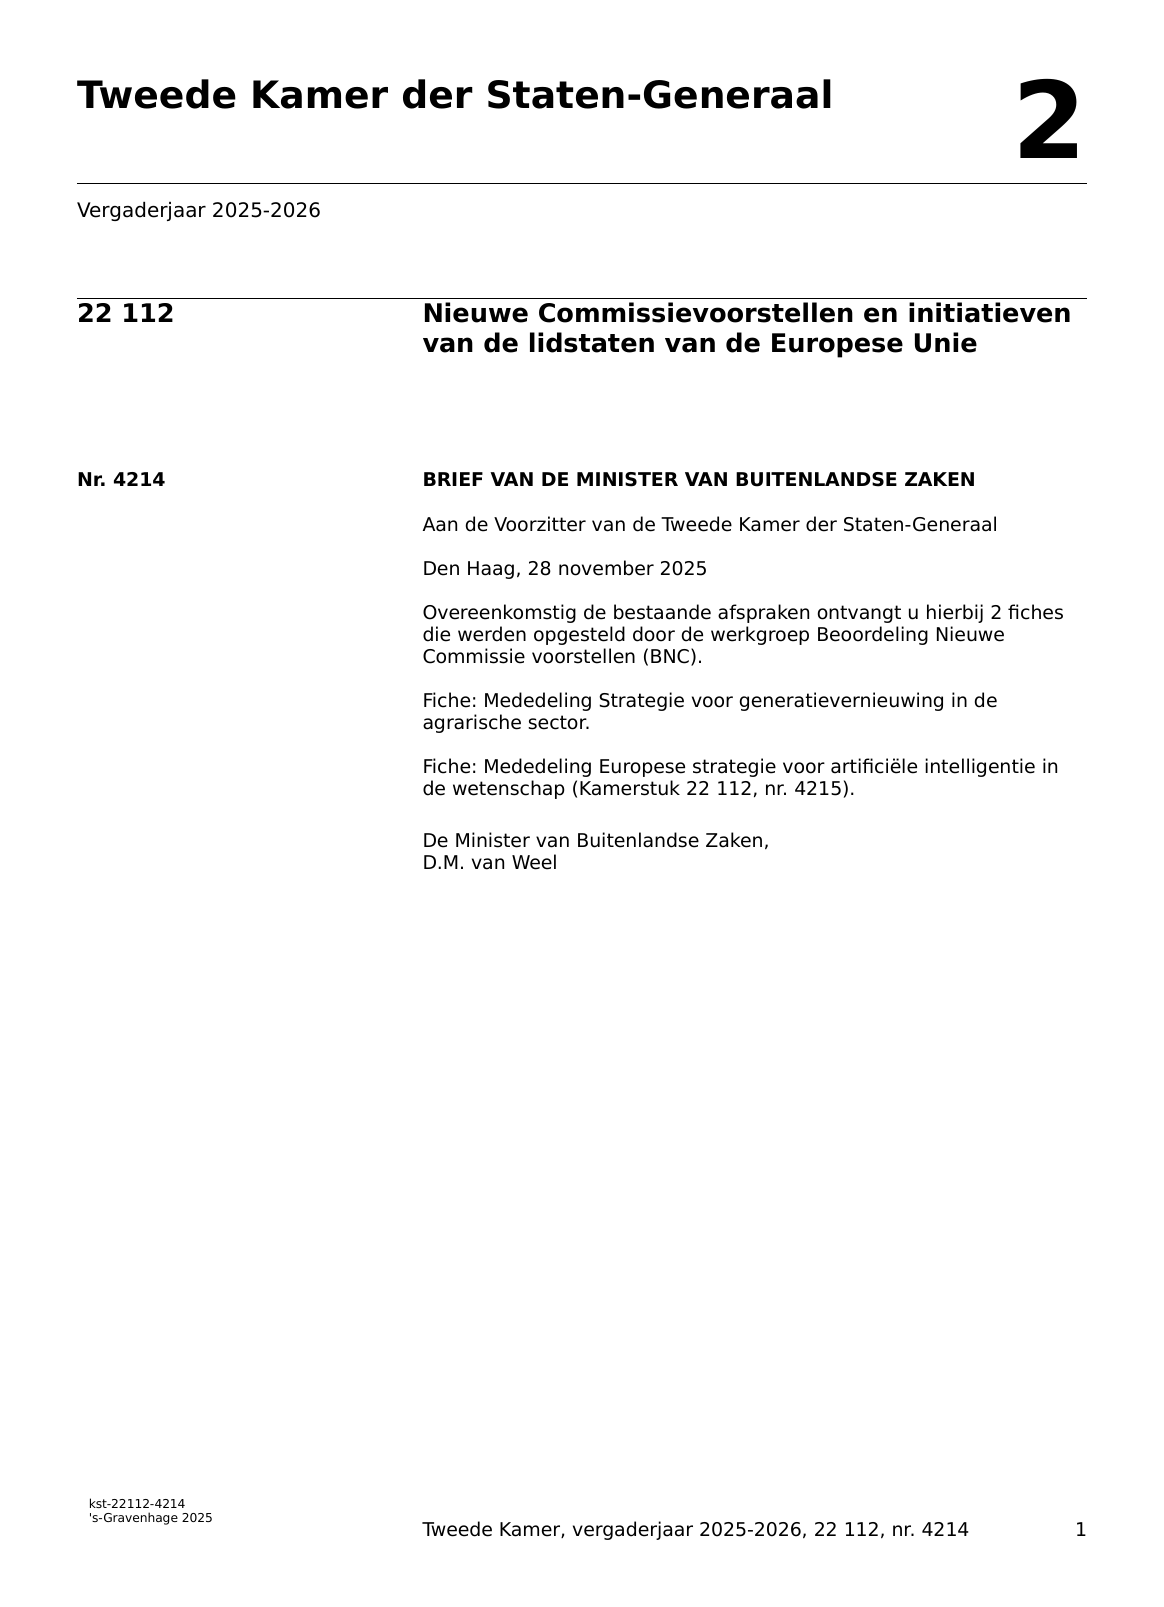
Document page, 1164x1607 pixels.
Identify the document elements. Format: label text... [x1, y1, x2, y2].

text Den Haag, 28 november 2025 [422, 558, 1087, 580]
text De Minister van Buitenlandse Zaken, D.M. van Weel [422, 830, 1087, 874]
text Fiche: Mededeling Europese strategie voor artificiële intelligentie in de wetenschap (Kamerstuk 22 112, nr. 4215). [422, 756, 1087, 800]
subtitle 22 112 Nieuwe Commissievoorstellen en initiatieven van de lidstaten van de Europese Unie [77, 299, 1087, 358]
text kst-22112-4214 [88, 1497, 323, 1511]
text Overeenkomstig de bestaande afspraken ontvangt u hierbij 2 fiches die werden opgesteld door de werkgroep Beoordeling Nieuwe Commissie voorstellen (BNC). [422, 602, 1087, 668]
table_cell Vergaderjaar 2025-2026 [77, 184, 1087, 298]
subtitle Nr. 4214 BRIEF VAN DE MINISTER VAN BUITENLANDSE ZAKEN [77, 469, 1087, 491]
text Aan de Voorzitter van de Tweede Kamer der Staten-Generaal [422, 513, 1087, 536]
text 's-Gravenhage 2025 [88, 1511, 323, 1525]
table_header Tweede Kamer der Staten-Generaal [77, 59, 886, 183]
text Fiche: Mededeling Strategie voor generatievernieuwing in de agrarische sector. [422, 690, 1087, 734]
table_header 2 [886, 59, 1087, 183]
